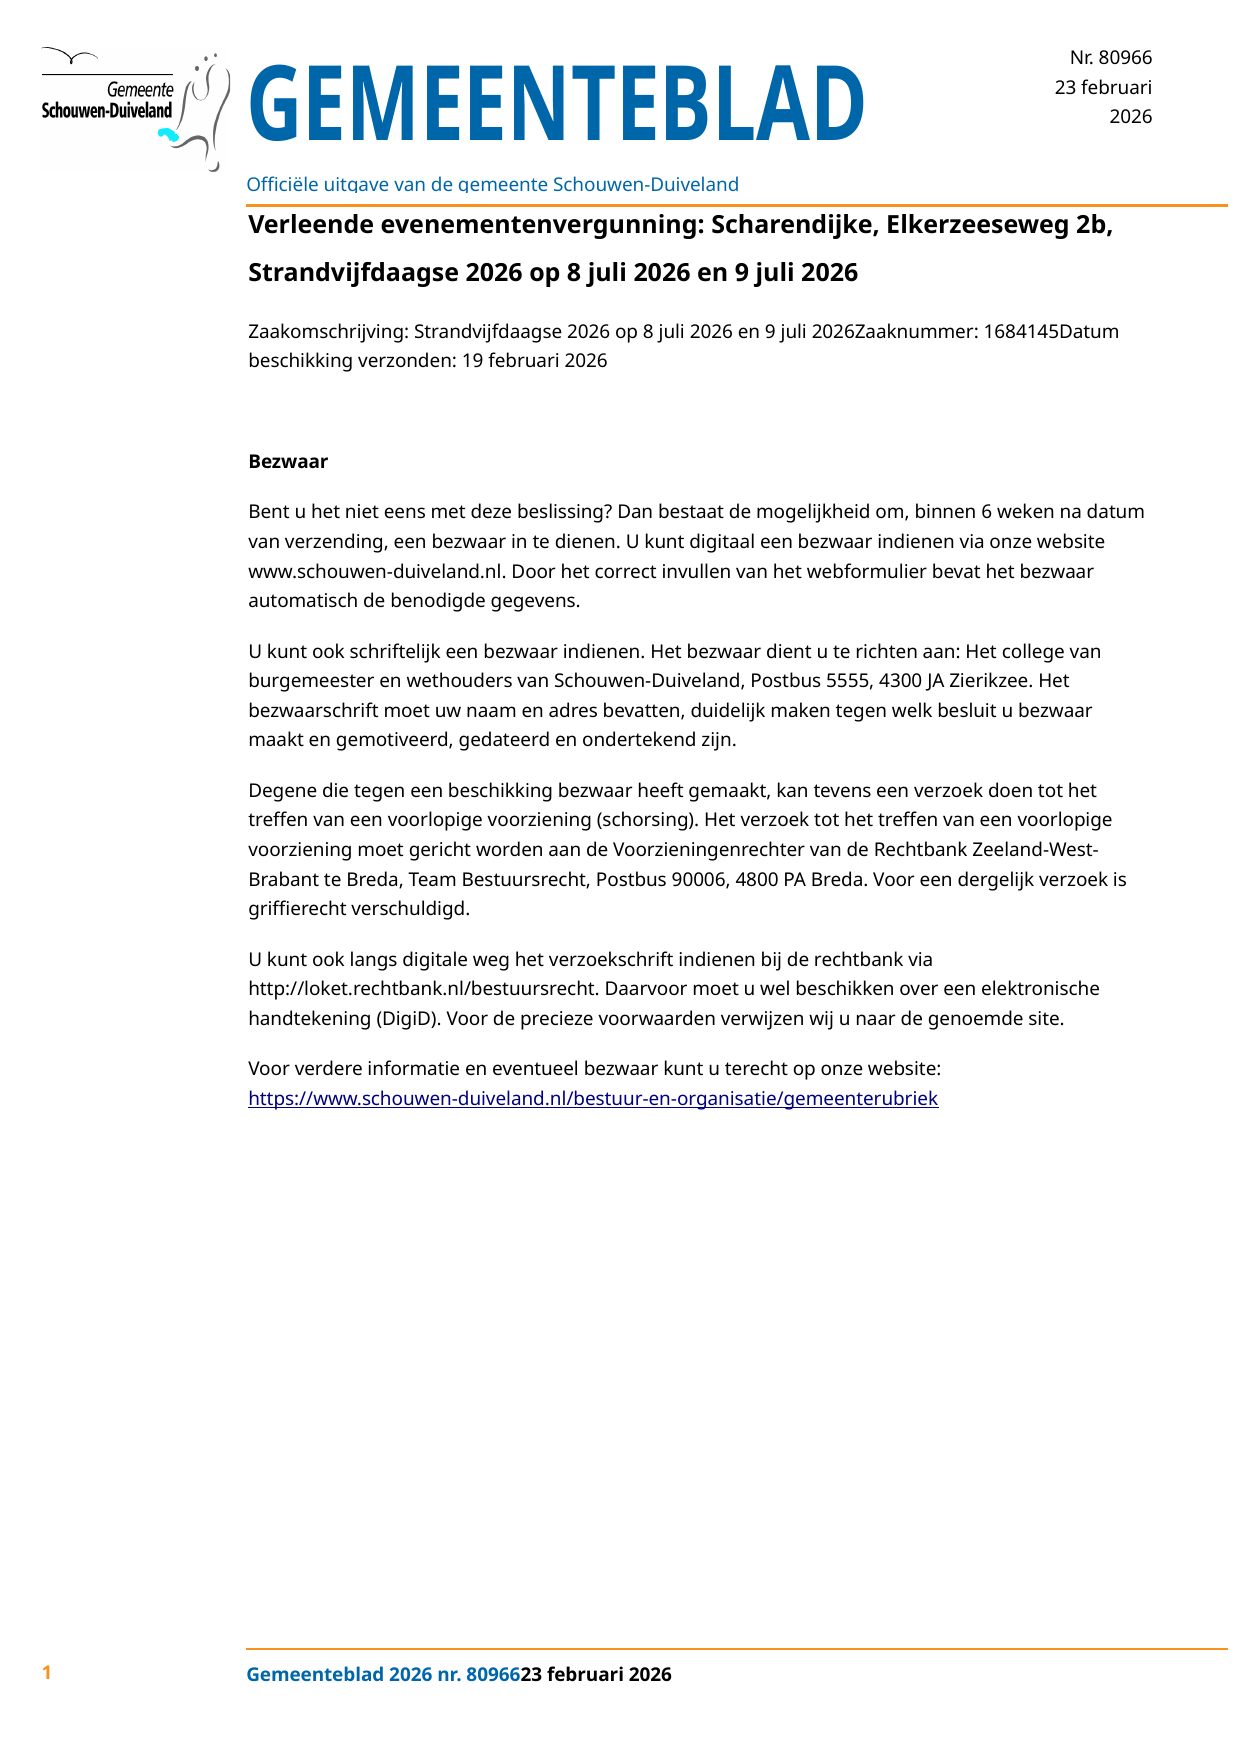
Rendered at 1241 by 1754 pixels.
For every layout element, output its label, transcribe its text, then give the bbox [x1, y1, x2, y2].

text Verleende evenementenvergunning: Scharendijke, Elkerzeeseweg 2b, Strandvijfdaagse 2026 op 8 juli 2026 en 9 juli 2026 [248, 207, 1152, 288]
text U kunt ook schriftelijk een bezwaar indienen. Het bezwaar dient u te richten aan: Het college van burgemeester en wethouders van Schouwen-Duiveland, Postbus 5555, 4300 JA Zierikzee. Het bezwaarschrift moet uw naam en adres bevatten, duidelijk maken tegen welk besluit u bezwaar maakt en gemotiveerd, gedateerd en ondertekend zijn. [248, 638, 1152, 752]
text Degene die tegen een beschikking bezwaar heeft gemaakt, kan tevens een verzoek doen tot het treffen van een voorlopige voorziening (schorsing). Het verzoek tot het treffen van een voorlopige voorziening moet gericht worden aan de Voorzieningenrechter van de Rechtbank Zeeland-West-Brabant te Breda, Team Bestuursrecht, Postbus 90006, 4800 PA Breda. Voor een dergelijk verzoek is griffierecht verschuldigd. [248, 777, 1152, 921]
text Zaakomschrijving: Strandvijfdaagse 2026 op 8 juli 2026 en 9 juli 2026Zaaknummer: 1684145Datum beschikking verzonden: 19 februari 2026 [248, 318, 1152, 373]
text Bezwaar [248, 448, 1152, 474]
text U kunt ook langs digitale weg het verzoekschrift indienen bij de rechtbank via http://loket.rechtbank.nl/bestuursrecht. Daarvoor moet u wel beschikken over een elektronische handtekening (DigiD). Voor de precieze voorwaarden verwijzen wij u naar de genoemde site. [248, 946, 1152, 1031]
text Bent u het niet eens met deze beslissing? Dan bestaat de mogelijkheid om, binnen 6 weken na datum van verzending, een bezwaar in te dienen. U kunt digitaal een bezwaar indienen via onze website www.schouwen-duiveland.nl. Door het correct invullen van het webformulier bevat het bezwaar automatisch de benodigde gegevens. [248, 499, 1152, 613]
text Voor verdere informatie en eventueel bezwaar kunt u terecht op onze website: https://www.schouwen-duiveland.nl/bestuur-en-organisatie/gemeenterubriek [248, 1055, 1152, 1111]
picture [41, 47, 231, 172]
